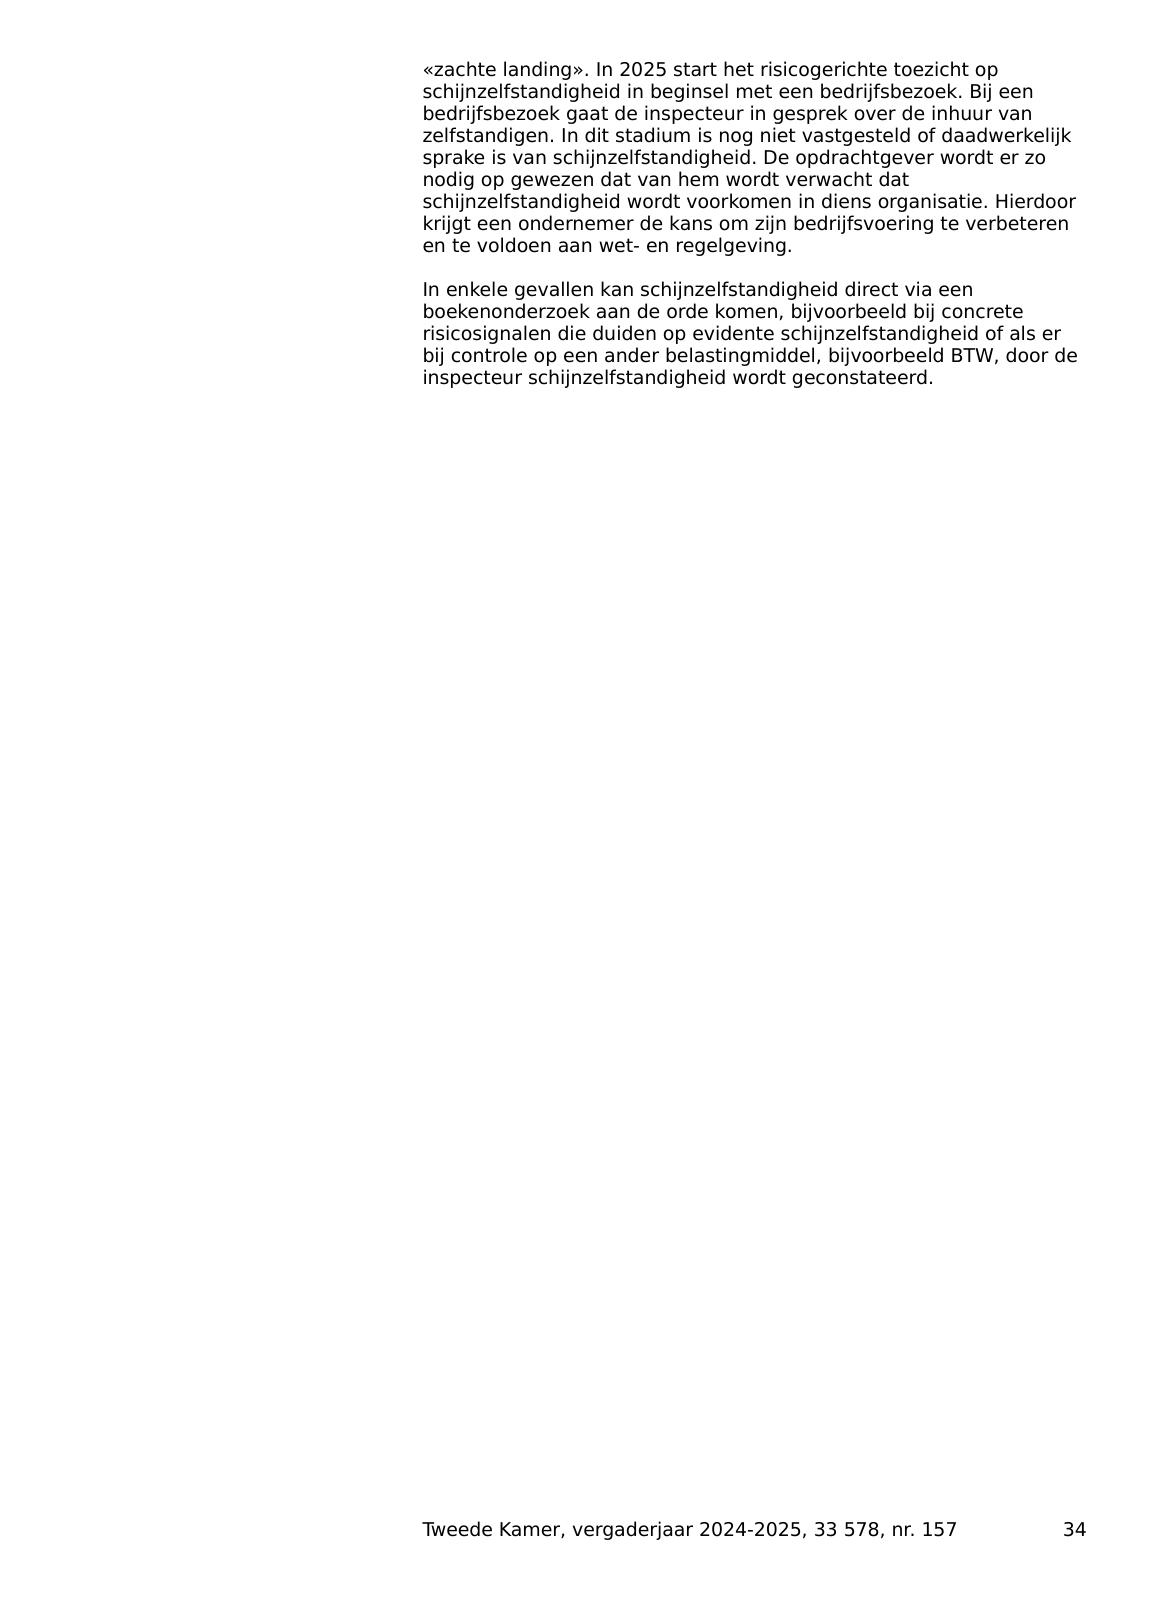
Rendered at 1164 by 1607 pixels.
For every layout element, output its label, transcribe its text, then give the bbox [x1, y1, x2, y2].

text In enkele gevallen kan schijnzelfstandigheid direct via een boekenonderzoek aan de orde komen, bijvoorbeeld bij concrete risicosignalen die duiden op evidente schijnzelfstandigheid of als er bij controle op een ander belastingmiddel, bijvoorbeeld BTW, door de inspecteur schijnzelfstandigheid wordt geconstateerd. [422, 279, 1087, 389]
text «zachte landing». In 2025 start het risicogerichte toezicht op schijnzelfstandigheid in beginsel met een bedrijfsbezoek. Bij een bedrijfsbezoek gaat de inspecteur in gesprek over de inhuur van zelfstandigen. In dit stadium is nog niet vastgesteld of daadwerkelijk sprake is van schijnzelfstandigheid. De opdrachtgever wordt er zo nodig op gewezen dat van hem wordt verwacht dat schijnzelfstandigheid wordt voorkomen in diens organisatie. Hierdoor krijgt een ondernemer de kans om zijn bedrijfsvoering te verbeteren en te voldoen aan wet- en regelgeving. [422, 59, 1087, 257]
